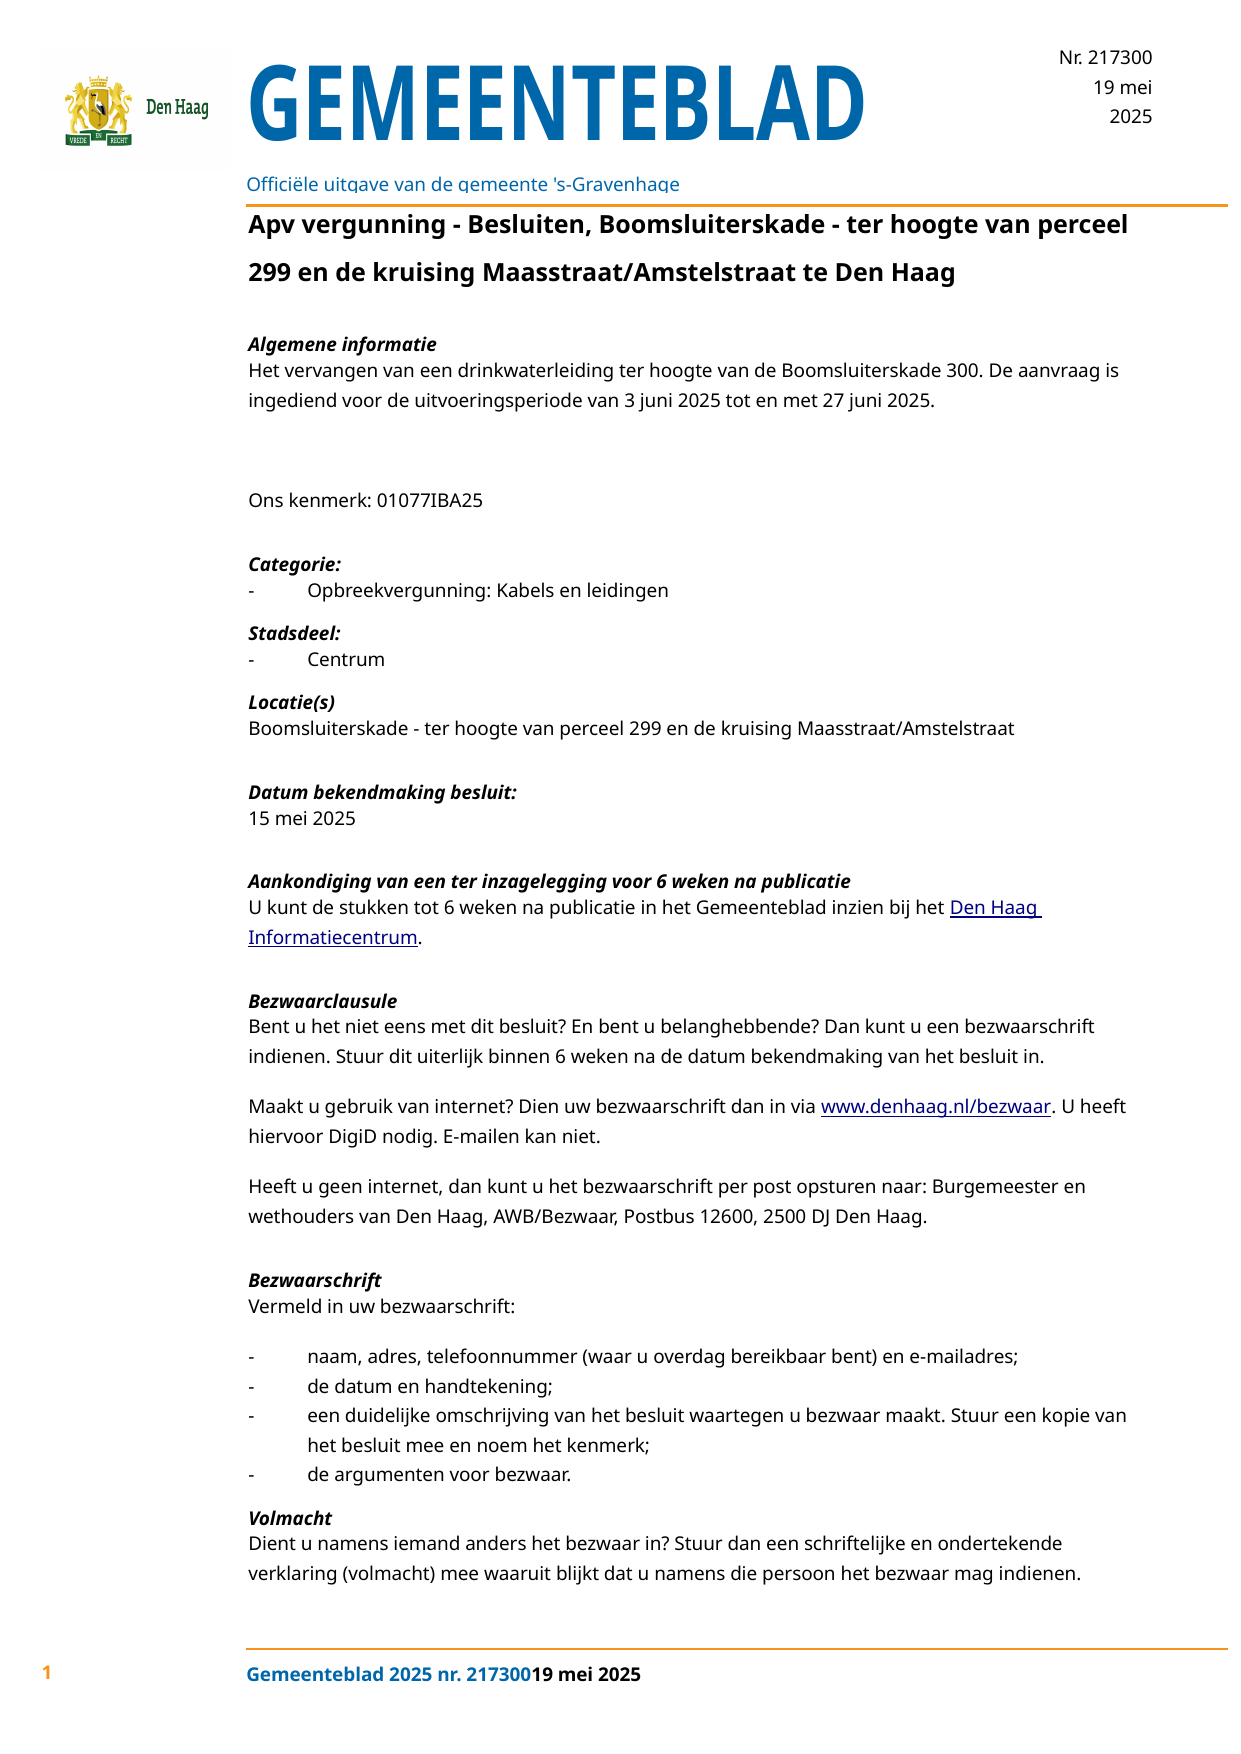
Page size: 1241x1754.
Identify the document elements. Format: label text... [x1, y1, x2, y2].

list een duidelijke omschrijving van het besluit waartegen u bezwaar maakt. Stuur een kopie van het besluit mee en noem het kenmerk; [248, 1402, 1152, 1458]
text Vermeld in uw bezwaarschrift: [248, 1293, 1152, 1319]
text Datum bekendmaking besluit: [248, 779, 1152, 805]
text Algemene informatie [248, 331, 1152, 357]
list naam, adres, telefoonnummer (waar u overdag bereikbaar bent) en e-mailadres; [248, 1343, 1152, 1369]
list de argumenten voor bezwaar. [248, 1462, 1152, 1487]
text Bezwaarclausule [248, 988, 1152, 1014]
picture [41, 47, 231, 172]
text Dient u namens iemand anders het bezwaar in? Stuur dan een schriftelijke en ondertekende verklaring (volmacht) mee waaruit blijkt dat u namens die persoon het bezwaar mag indienen. [248, 1531, 1152, 1586]
text Het vervangen van een drinkwaterleiding ter hoogte van de Boomsluiterskade 300. De aanvraag is ingediend voor de uitvoeringsperiode van 3 juni 2025 tot en met 27 juni 2025. [248, 357, 1152, 412]
text Stadsdeel: [248, 620, 1152, 646]
list Opbreekvergunning: Kabels en leidingen [248, 577, 1152, 603]
text U kunt de stukken tot 6 weken na publicatie in het Gemeenteblad inzien bij het Den Haag Informatiecentrum. [248, 894, 1152, 950]
text Volmacht [248, 1505, 1152, 1531]
text 15 mei 2025 [248, 805, 1152, 830]
list Centrum [248, 646, 1152, 672]
text Boomsluiterskade - ter hoogte van perceel 299 en de kruising Maasstraat/Amstelstraat [248, 715, 1152, 741]
text Apv vergunning - Besluiten, Boomsluiterskade - ter hoogte van perceel 299 en de kruising Maasstraat/Amstelstraat te Den Haag [248, 207, 1152, 288]
text Ons kenmerk: 01077IBA25 [248, 488, 1152, 513]
text Aankondiging van een ter inzagelegging voor 6 weken na publicatie [248, 869, 1152, 894]
text Bezwaarschrift [248, 1267, 1152, 1293]
text Heeft u geen internet, dan kunt u het bezwaarschrift per post opsturen naar: Burgemeester en wethouders van Den Haag, AWB/Bezwaar, Postbus 12600, 2500 DJ Den Haag. [248, 1174, 1152, 1229]
text Categorie: [248, 552, 1152, 577]
text Locatie(s) [248, 689, 1152, 715]
text Bent u het niet eens met dit besluit? En bent u belanghebbende? Dan kunt u een bezwaarschrift indienen. Stuur dit uiterlijk binnen 6 weken na de datum bekendmaking van het besluit in. [248, 1014, 1152, 1069]
text Maakt u gebruik van internet? Dien uw bezwaarschrift dan in via www.denhaag.nl/bezwaar. U heeft hiervoor DigiD nodig. E-mailen kan niet. [248, 1094, 1152, 1149]
list de datum en handtekening; [248, 1373, 1152, 1399]
